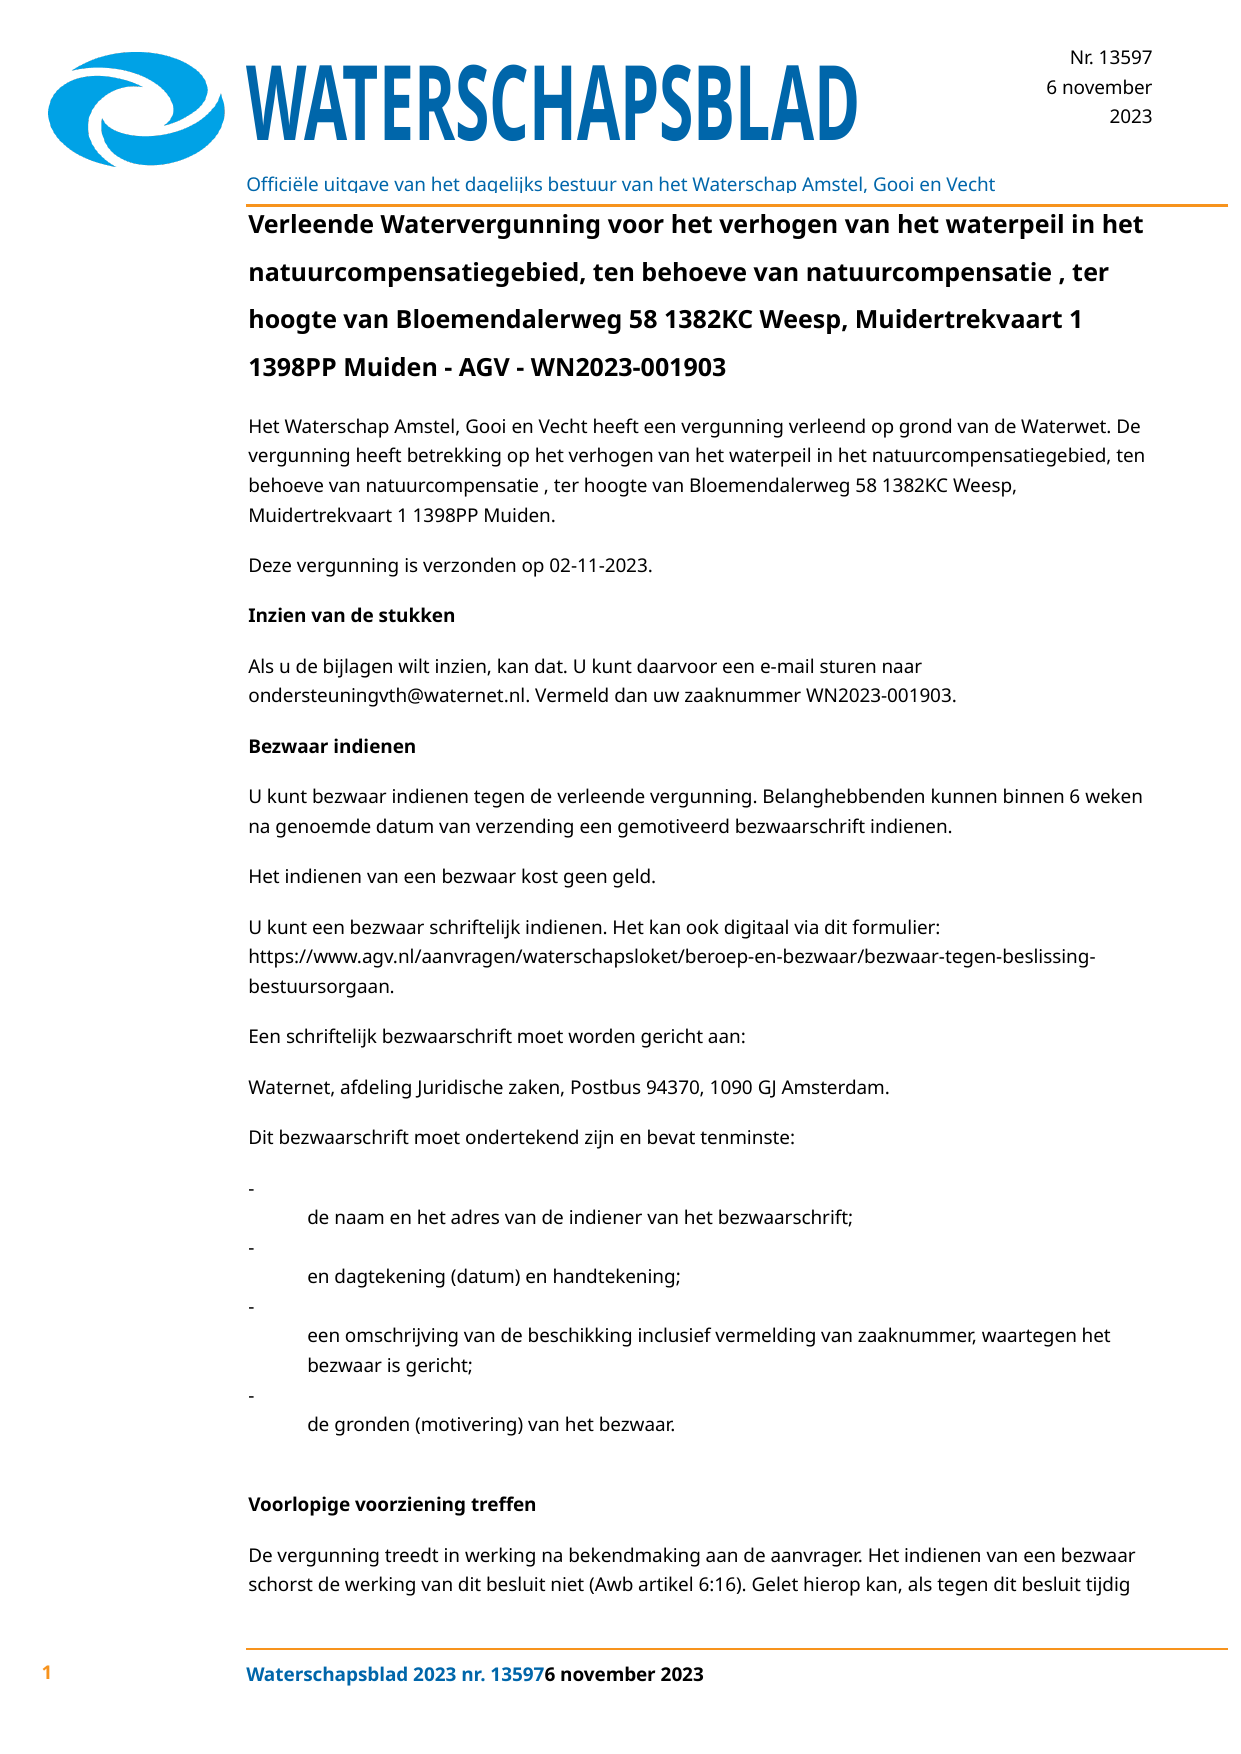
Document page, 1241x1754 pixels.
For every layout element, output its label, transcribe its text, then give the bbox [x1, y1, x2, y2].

text Een schriftelijk bezwaarschrift moet worden gericht aan: [248, 1023, 1152, 1049]
list en dagtekening (datum) en handtekening; [248, 1263, 1152, 1289]
list een omschrijving van de beschikking inclusief vermelding van zaaknummer, waartegen het bezwaar is gericht; [248, 1323, 1152, 1378]
text U kunt bezwaar indienen tegen de verleende vergunning. Belanghebbenden kunnen binnen 6 weken na genoemde datum van verzending een gemotiveerd bezwaarschrift indienen. [248, 783, 1152, 839]
text Verleende Watervergunning voor het verhogen van het waterpeil in het natuurcompensatiegebied, ten behoeve van natuurcompensatie , ter hoogte van Bloemendalerweg 58 1382KC Weesp, Muidertrekvaart 1 1398PP Muiden - AGV - WN2023-001903 [248, 207, 1152, 384]
text Deze vergunning is verzonden op 02-11-2023. [248, 552, 1152, 578]
text Voorlopige voorziening treffen [248, 1491, 1152, 1517]
text Het Waterschap Amstel, Gooi en Vecht heeft een vergunning verleend op grond van de Waterwet. De vergunning heeft betrekking op het verhogen van het waterpeil in het natuurcompensatiegebied, ten behoeve van natuurcompensatie , ter hoogte van Bloemendalerweg 58 1382KC Weesp, Muidertrekvaart 1 1398PP Muiden. [248, 413, 1152, 528]
picture [41, 47, 231, 172]
text Als u de bijlagen wilt inzien, kan dat. U kunt daarvoor een e-mail sturen naar ondersteuningvth@waternet.nl. Vermeld dan uw zaaknummer WN2023-001903. [248, 653, 1152, 708]
text Het indienen van een bezwaar kost geen geld. [248, 863, 1152, 889]
text Dit bezwaarschrift moet ondertekend zijn en bevat tenminste: [248, 1124, 1152, 1150]
list de gronden (motivering) van het bezwaar. [248, 1411, 1152, 1437]
text Inzien van de stukken [248, 603, 1152, 628]
text De vergunning treedt in werking na bekendmaking aan de aanvrager. Het indienen van een bezwaar schorst de werking van dit besluit niet (Awb artikel 6:16). Gelet hierop kan, als tegen dit besluit tijdig [248, 1542, 1152, 1597]
text U kunt een bezwaar schriftelijk indienen. Het kan ook digitaal via dit formulier: https://www.agv.nl/aanvragen/waterschapsloket/beroep-en-bezwaar/bezwaar-tegen-beslissing-bestuursorgaan. [248, 914, 1152, 999]
list de naam en het adres van de indiener van het bezwaarschrift; [248, 1204, 1152, 1230]
text Waternet, afdeling Juridische zaken, Postbus 94370, 1090 GJ Amsterdam. [248, 1074, 1152, 1100]
text Bezwaar indienen [248, 733, 1152, 759]
